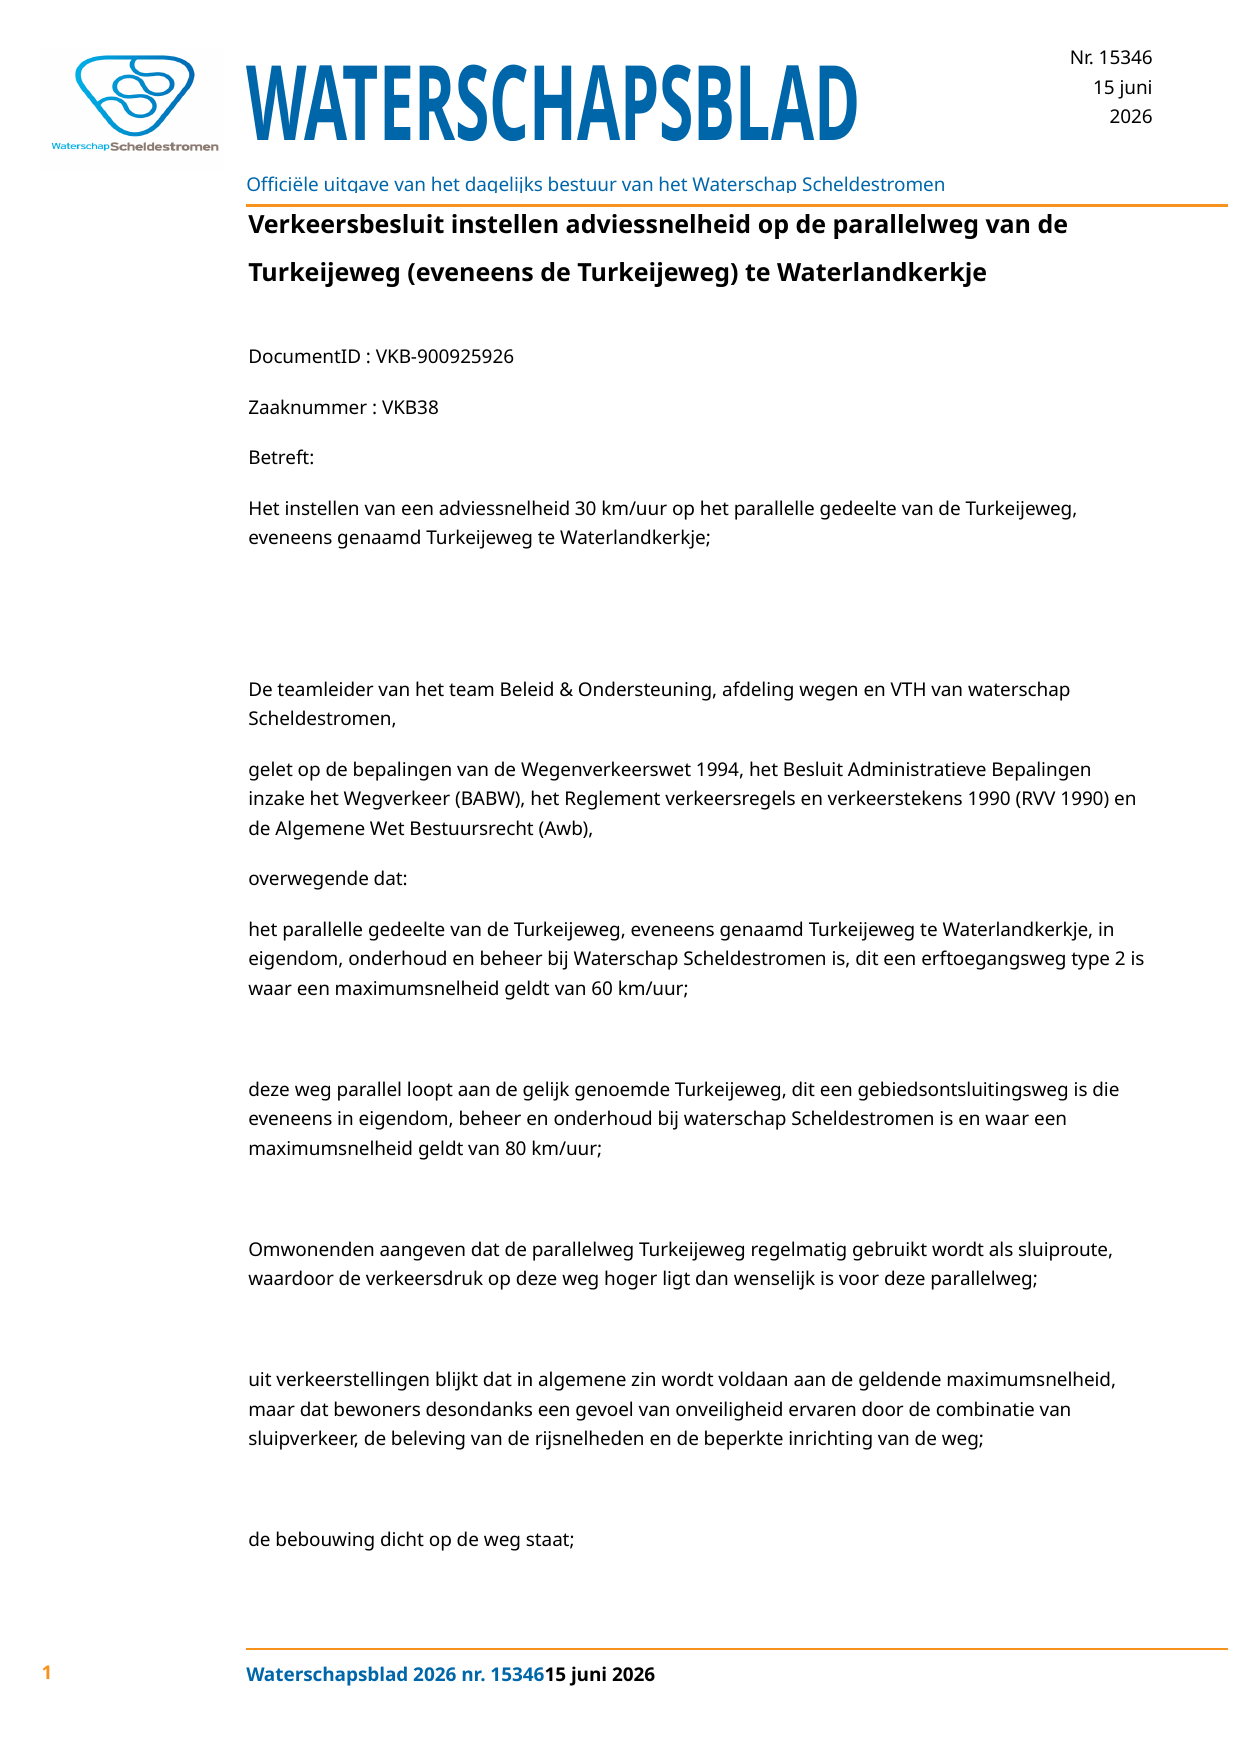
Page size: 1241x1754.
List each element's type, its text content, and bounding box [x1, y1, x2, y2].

text Verkeersbesluit instellen adviessnelheid op de parallelweg van de Turkeijeweg (eveneens de Turkeijeweg) te Waterlandkerkje [248, 207, 1152, 288]
text overwegende dat: [248, 865, 1152, 891]
picture [41, 47, 231, 172]
text de bebouwing dicht op de weg staat; [248, 1526, 1152, 1552]
text deze weg parallel loopt aan de gelijk genoemde Turkeijeweg, dit een gebiedsontsluitingsweg is die eveneens in eigendom, beheer en onderhoud bij waterschap Scheldestromen is en waar een maximumsnelheid geldt van 80 km/uur; [248, 1076, 1152, 1161]
text uit verkeerstellingen blijkt dat in algemene zin wordt voldaan aan de geldende maximumsnelheid, maar dat bewoners desondanks een gevoel van onveiligheid ervaren door de combinatie van sluipverkeer, de beleving van de rijsnelheden en de beperkte inrichting van de weg; [248, 1366, 1152, 1451]
text Omwonenden aangeven dat de parallelweg Turkeijeweg regelmatig gebruikt wordt als sluiproute, waardoor de verkeersdruk op deze weg hoger ligt dan wenselijk is voor deze parallelweg; [248, 1236, 1152, 1291]
text Zaaknummer : VKB38 [248, 394, 1152, 420]
text De teamleider van het team Beleid & Ondersteuning, afdeling wegen en VTH van waterschap Scheldestromen, [248, 676, 1152, 731]
text het parallelle gedeelte van de Turkeijeweg, eveneens genaamd Turkeijeweg te Waterlandkerkje, in eigendom, onderhoud en beheer bij Waterschap Scheldestromen is, dit een erftoegangsweg type 2 is waar een maximumsnelheid geldt van 60 km/uur; [248, 916, 1152, 1001]
text Betreft: [248, 444, 1152, 470]
text Het instellen van een adviessnelheid 30 km/uur op het parallelle gedeelte van de Turkeijeweg, eveneens genaamd Turkeijeweg te Waterlandkerkje; [248, 495, 1152, 550]
text gelet op de bepalingen van de Wegenverkeerswet 1994, het Besluit Administratieve Bepalingen inzake het Wegverkeer (BABW), het Reglement verkeersregels en verkeerstekens 1990 (RVV 1990) en de Algemene Wet Bestuursrecht (Awb), [248, 756, 1152, 841]
text DocumentID : VKB-900925926 [248, 344, 1152, 369]
